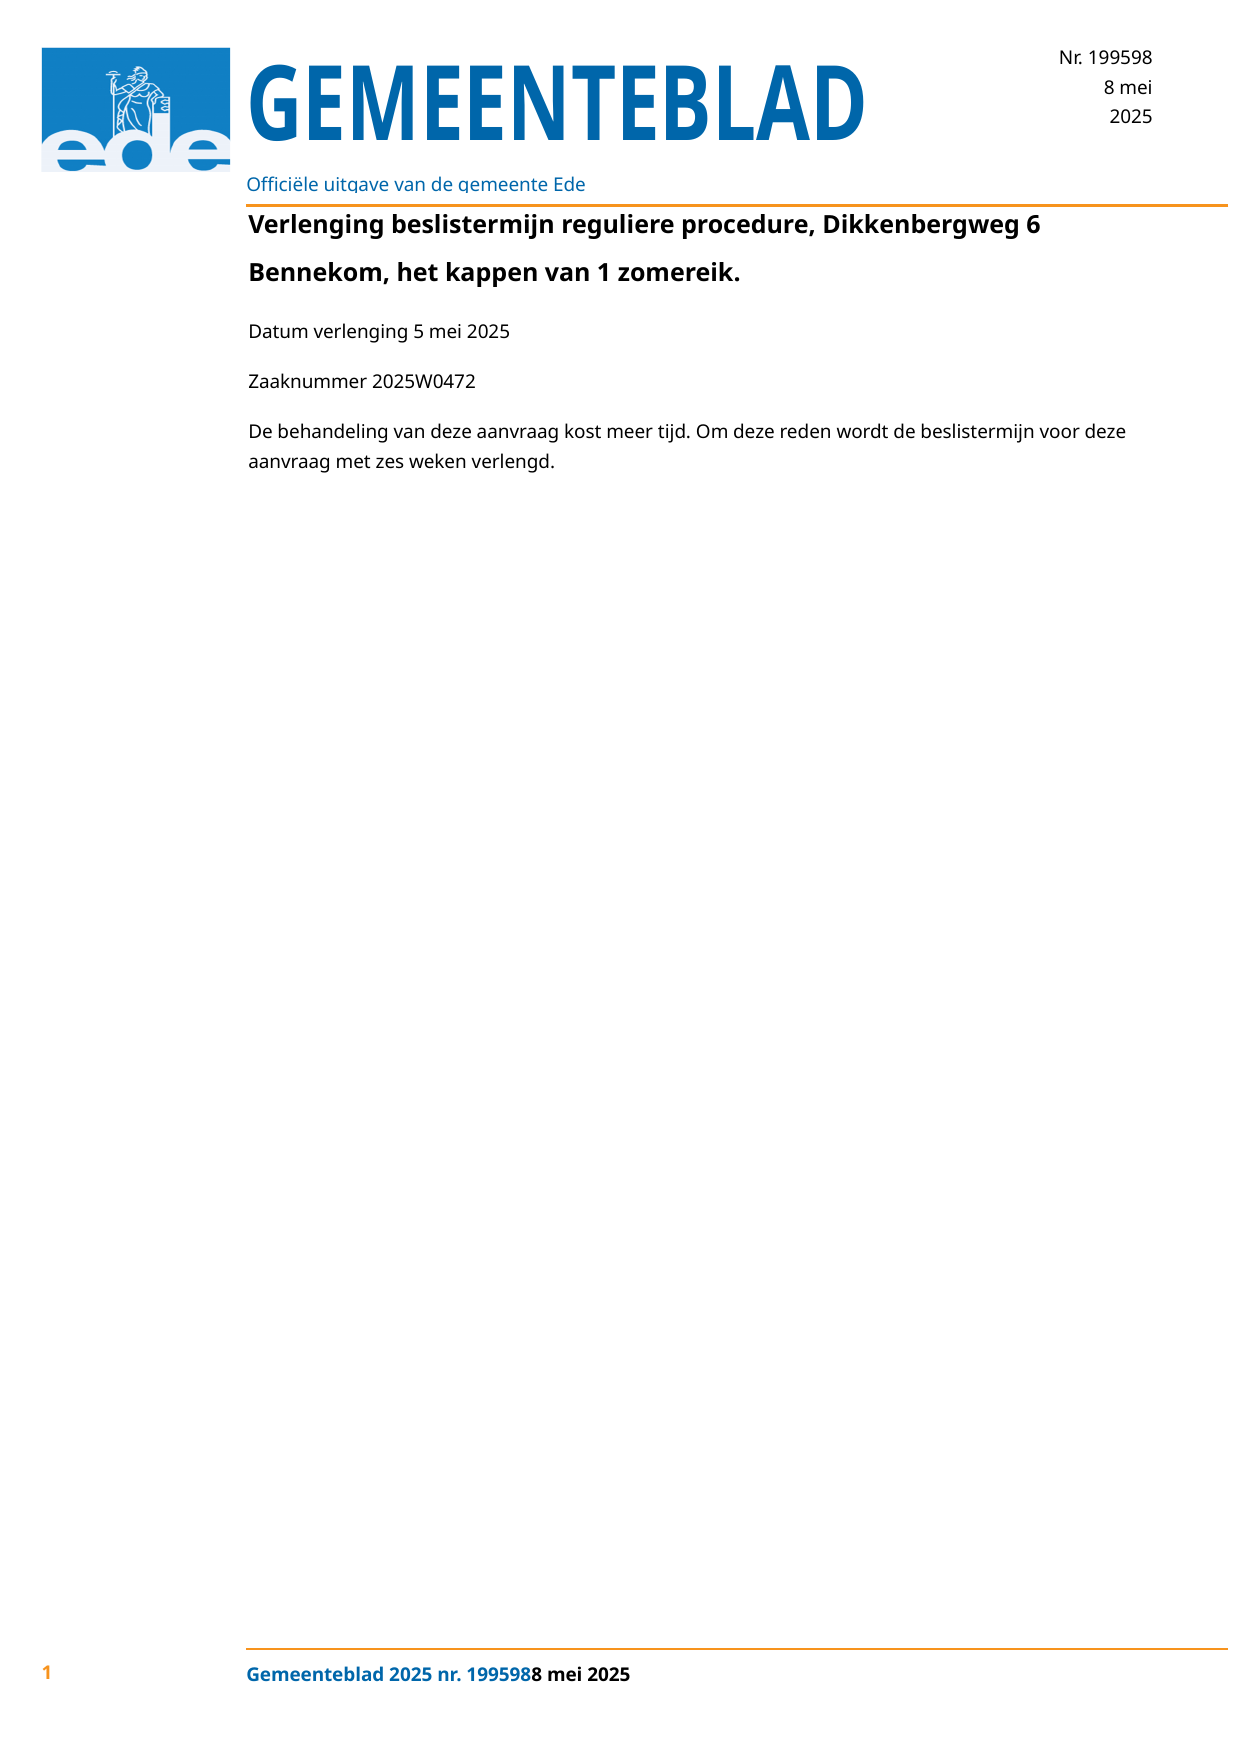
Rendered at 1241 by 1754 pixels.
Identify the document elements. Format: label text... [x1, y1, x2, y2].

text Verlenging beslistermijn reguliere procedure, Dikkenbergweg 6 Bennekom, het kappen van 1 zomereik. [248, 207, 1152, 288]
picture [41, 47, 231, 172]
text Zaaknummer 2025W0472 [248, 368, 1152, 394]
text Datum verlenging 5 mei 2025 [248, 318, 1152, 344]
text De behandeling van deze aanvraag kost meer tijd. Om deze reden wordt de beslistermijn voor deze aanvraag met zes weken verlengd. [248, 419, 1152, 474]
